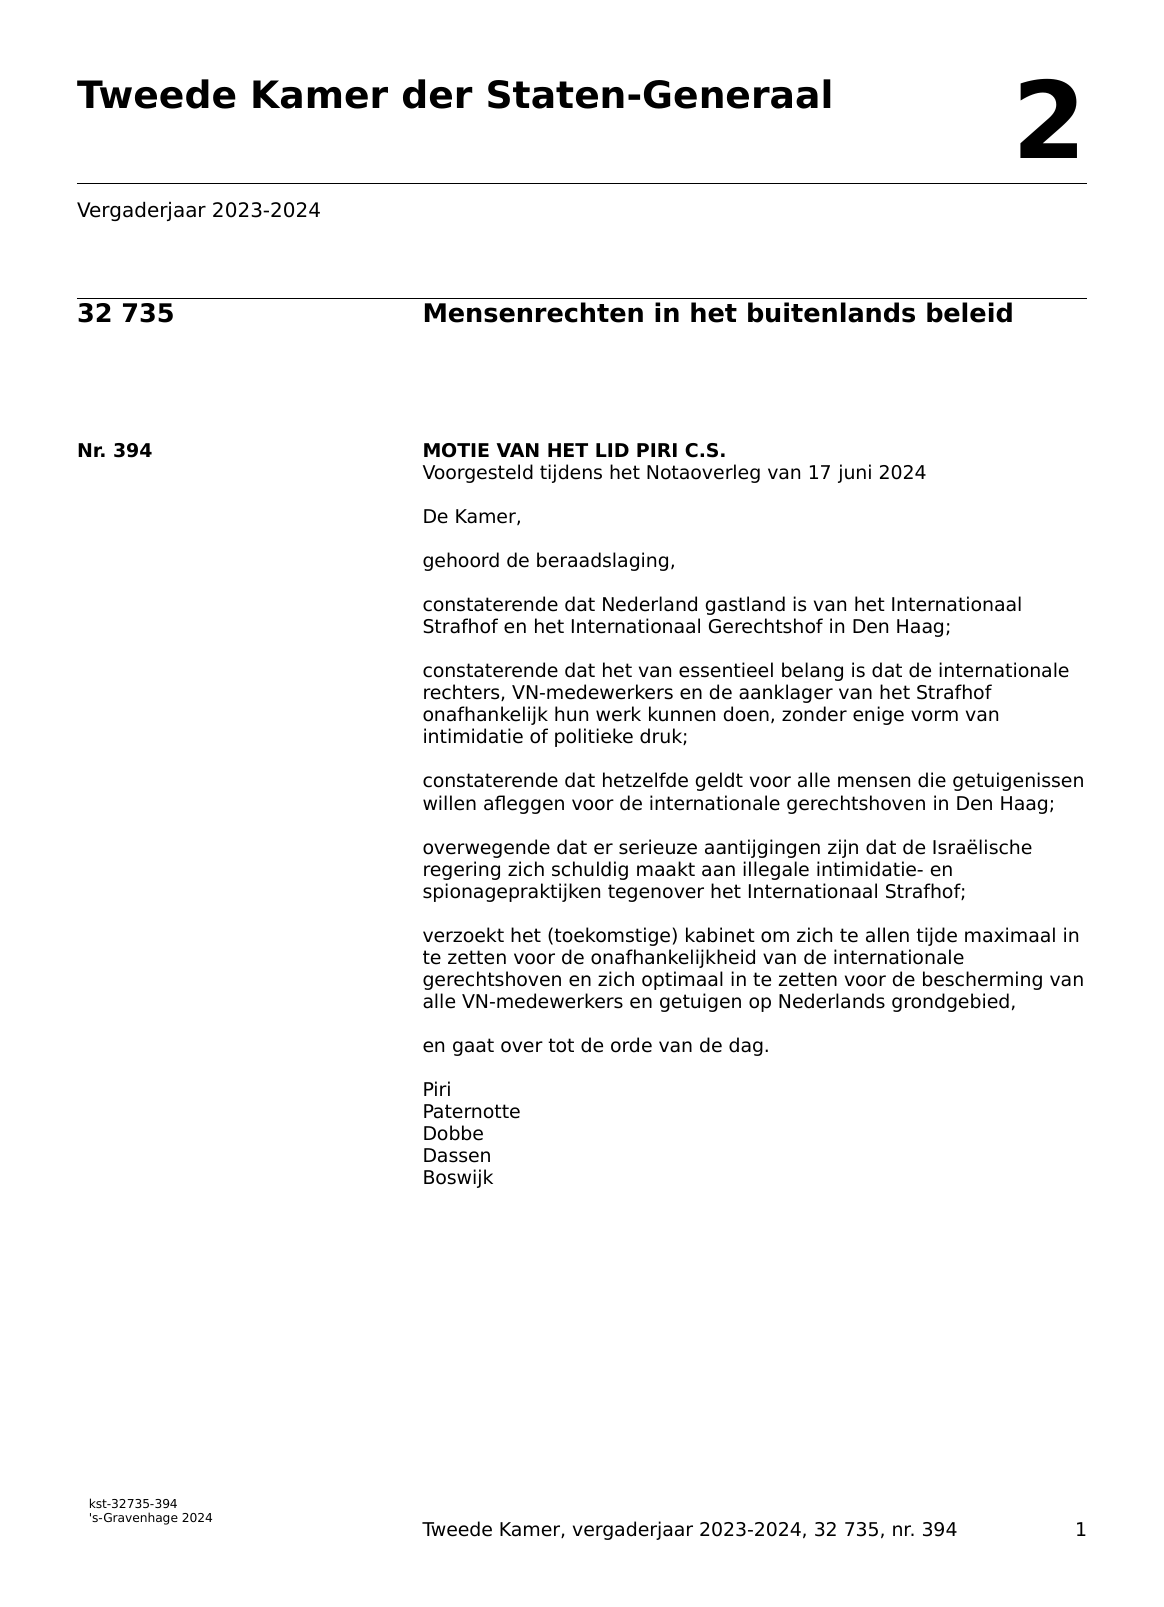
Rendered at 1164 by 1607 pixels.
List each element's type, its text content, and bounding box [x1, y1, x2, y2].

text verzoekt het (toekomstige) kabinet om zich te allen tijde maximaal in te zetten voor de onafhankelijkheid van de internationale gerechtshoven en zich optimaal in te zetten voor de bescherming van alle VN-medewerkers en getuigen op Nederlands grondgebied, [422, 925, 1087, 1013]
text gehoord de beraadslaging, [422, 550, 1087, 572]
text 's-Gravenhage 2024 [88, 1511, 323, 1525]
subtitle Nr. 394 MOTIE VAN HET LID PIRI C.S. [77, 440, 1087, 462]
text Boswijk [422, 1167, 1087, 1189]
text Piri [422, 1079, 1087, 1101]
text constaterende dat hetzelfde geldt voor alle mensen die getuigenissen willen afleggen voor de internationale gerechtshoven in Den Haag; [422, 770, 1087, 814]
text overwegende dat er serieuze aantijgingen zijn dat de Israëlische regering zich schuldig maakt aan illegale intimidatie- en spionagepraktijken tegenover het Internationaal Strafhof; [422, 837, 1087, 902]
table_cell Vergaderjaar 2023-2024 [77, 184, 1087, 298]
text Voorgesteld tijdens het Notaoverleg van 17 juni 2024 [422, 462, 1087, 484]
text constaterende dat het van essentieel belang is dat de internationale rechters, VN-medewerkers en de aanklager van het Strafhof onafhankelijk hun werk kunnen doen, zonder enige vorm van intimidatie of politieke druk; [422, 660, 1087, 748]
text en gaat over tot de orde van de dag. [422, 1035, 1087, 1057]
text Paternotte [422, 1101, 1087, 1123]
text Dassen [422, 1145, 1087, 1167]
text constaterende dat Nederland gastland is van het Internationaal Strafhof en het Internationaal Gerechtshof in Den Haag; [422, 594, 1087, 638]
text kst-32735-394 [88, 1497, 323, 1511]
subtitle 32 735 Mensenrechten in het buitenlands beleid [77, 299, 1087, 329]
text Dobbe [422, 1123, 1087, 1145]
text De Kamer, [422, 506, 1087, 528]
table_header Tweede Kamer der Staten-Generaal [77, 59, 886, 183]
table_header 2 [886, 59, 1087, 183]
